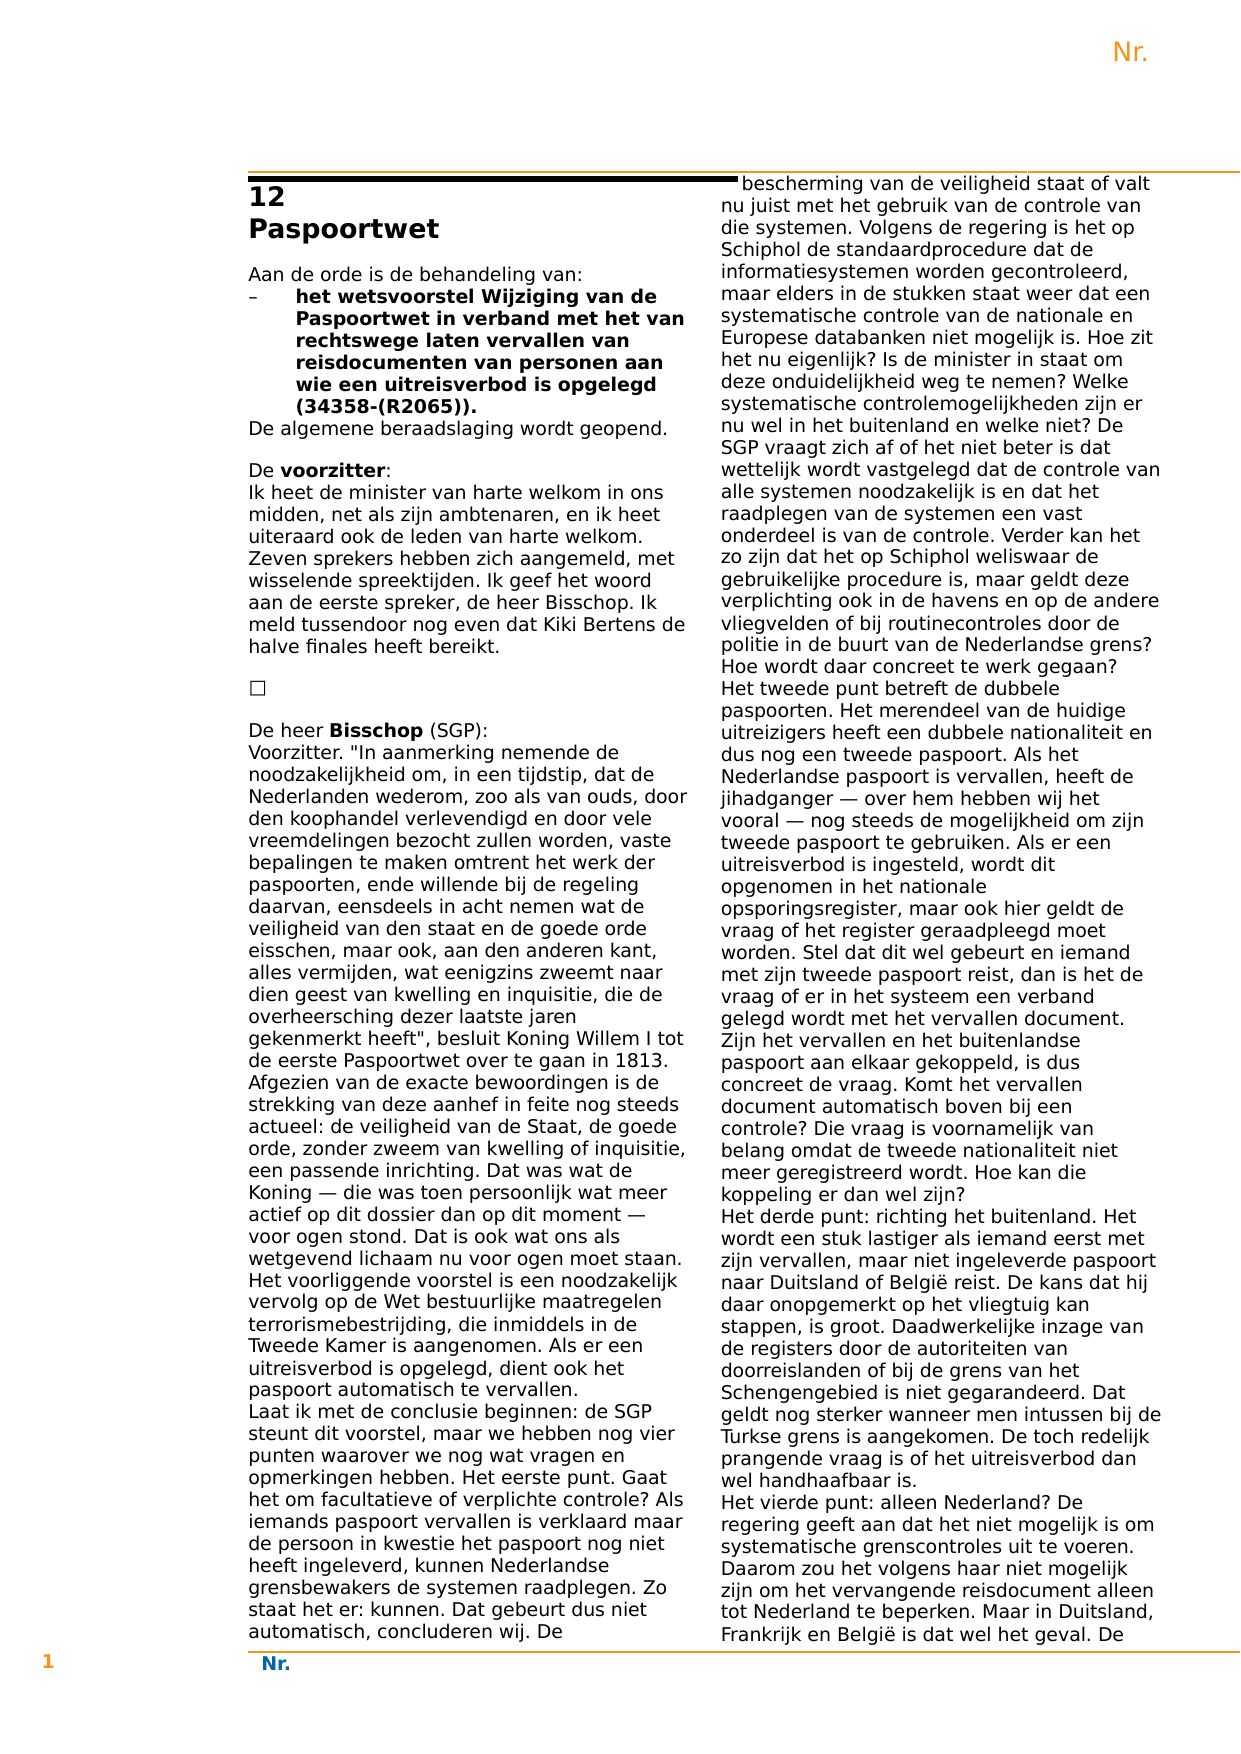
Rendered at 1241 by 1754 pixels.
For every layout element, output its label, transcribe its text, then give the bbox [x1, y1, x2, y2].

text Het tweede punt betreft de dubbele paspoorten. Het merendeel van de huidige uitreizigers heeft een dubbele nationaliteit en dus nog een tweede paspoort. Als het Nederlandse paspoort is vervallen, heeft de jihadganger — over hem hebben wij het vooral — nog steeds de mogelijkheid om zijn tweede paspoort te gebruiken. Als er een uitreisverbod is ingesteld, wordt dit opgenomen in het nationale opsporingsregister, maar ook hier geldt de vraag of het register geraadpleegd moet worden. Stel dat dit wel gebeurt en iemand met zijn tweede paspoort reist, dan is het de vraag of er in het systeem een verband gelegd wordt met het vervallen document. Zijn het vervallen en het buitenlandse paspoort aan elkaar gekoppeld, is dus concreet de vraag. Komt het vervallen document automatisch boven bij een controle? Die vraag is voornamelijk van belang omdat de tweede nationaliteit niet meer geregistreerd wordt. Hoe kan die koppeling er dan wel zijn? [721, 678, 1163, 1206]
text De heer Bisschop (SGP): [248, 720, 691, 742]
text bescherming van de veiligheid staat of valt nu juist met het gebruik van de controle van die systemen. Volgens de regering is het op Schiphol de standaardprocedure dat de informatiesystemen worden gecontroleerd, maar elders in de stukken staat weer dat een systematische controle van de nationale en Europese databanken niet mogelijk is. Hoe zit het nu eigenlijk? Is de minister in staat om deze onduidelijkheid weg te nemen? Welke systematische controlemogelijkheden zijn er nu wel in het buitenland en welke niet? De SGP vraagt zich af of het niet beter is dat wettelijk wordt vastgelegd dat de controle van alle systemen noodzakelijk is en dat het raadplegen van de systemen een vast onderdeel is van de controle. Verder kan het zo zijn dat het op Schiphol weliswaar de gebruikelijke procedure is, maar geldt deze verplichting ook in de havens en op de andere vliegvelden of bij routinecontroles door de politie in de buurt van de Nederlandse grens? Hoe wordt daar concreet te werk gegaan? [721, 173, 1163, 678]
text ⬜ [248, 678, 691, 700]
list het wetsvoorstel Wijziging van de Paspoortwet in verband met het van rechtswege laten vervallen van reisdocumenten van personen aan wie een uitreisverbod is opgelegd (34358-(R2065)). [248, 286, 691, 418]
title 12 Paspoortwet [248, 182, 691, 244]
text Het vierde punt: alleen Nederland? De regering geeft aan dat het niet mogelijk is om systematische grenscontroles uit te voeren. Daarom zou het volgens haar niet mogelijk zijn om het vervangende reisdocument alleen tot Nederland te beperken. Maar in Duitsland, Frankrijk en België is dat wel het geval. De [721, 1492, 1163, 1645]
text Voorzitter. "In aanmerking nemende de noodzakelijkheid om, in een tijdstip, dat de Nederlanden wederom, zoo als van ouds, door den koophandel verlevendigd en door vele vreemdelingen bezocht zullen worden, vaste bepalingen te maken omtrent het werk der paspoorten, ende willende bij de regeling daarvan, eensdeels in acht nemen wat de veiligheid van den staat en de goede orde eisschen, maar ook, aan den anderen kant, alles vermijden, wat eenigzins zweemt naar dien geest van kwelling en inquisitie, die de overheersching dezer laatste jaren gekenmerkt heeft", besluit Koning Willem I tot de eerste Paspoortwet over te gaan in 1813. Afgezien van de exacte bewoordingen is de strekking van deze aanhef in feite nog steeds actueel: de veiligheid van de Staat, de goede orde, zonder zweem van kwelling of inquisitie, een passende inrichting. Dat was wat de Koning — die was toen persoonlijk wat meer actief op dit dossier dan op dit moment — voor ogen stond. Dat is ook wat ons als wetgevend lichaam nu voor ogen moet staan. [248, 742, 691, 1269]
text Het derde punt: richting het buitenland. Het wordt een stuk lastiger als iemand eerst met zijn vervallen, maar niet ingeleverde paspoort naar Duitsland of België reist. De kans dat hij daar onopgemerkt op het vliegtuig kan stappen, is groot. Daadwerkelijke inzage van de registers door de autoriteiten van doorreislanden of bij de grens van het Schengengebied is niet gegarandeerd. Dat geldt nog sterker wanneer men intussen bij de Turkse grens is aangekomen. De toch redelijk prangende vraag is of het uitreisverbod dan wel handhaafbaar is. [721, 1206, 1163, 1492]
text Laat ik met de conclusie beginnen: de SGP steunt dit voorstel, maar we hebben nog vier punten waarover we nog wat vragen en opmerkingen hebben. Het eerste punt. Gaat het om facultatieve of verplichte controle? Als iemands paspoort vervallen is verklaard maar de persoon in kwestie het paspoort nog niet heeft ingeleverd, kunnen Nederlandse grensbewakers de systemen raadplegen. Zo staat het er: kunnen. Dat gebeurt dus niet automatisch, concluderen wij. De [248, 1401, 691, 1643]
text Aan de orde is de behandeling van: [248, 264, 691, 286]
text Ik heet de minister van harte welkom in ons midden, net als zijn ambtenaren, en ik heet uiteraard ook de leden van harte welkom. Zeven sprekers hebben zich aangemeld, met wisselende spreektijden. Ik geef het woord aan de eerste spreker, de heer Bisschop. Ik meld tussendoor nog even dat Kiki Bertens de halve finales heeft bereikt. [248, 482, 691, 658]
text De voorzitter: [248, 460, 691, 482]
text De algemene beraadslaging wordt geopend. [248, 418, 691, 440]
text Het voorliggende voorstel is een noodzakelijk vervolg op de Wet bestuurlijke maatregelen terrorismebestrijding, die inmiddels in de Tweede Kamer is aangenomen. Als er een uitreisverbod is opgelegd, dient ook het paspoort automatisch te vervallen. [248, 1269, 691, 1401]
